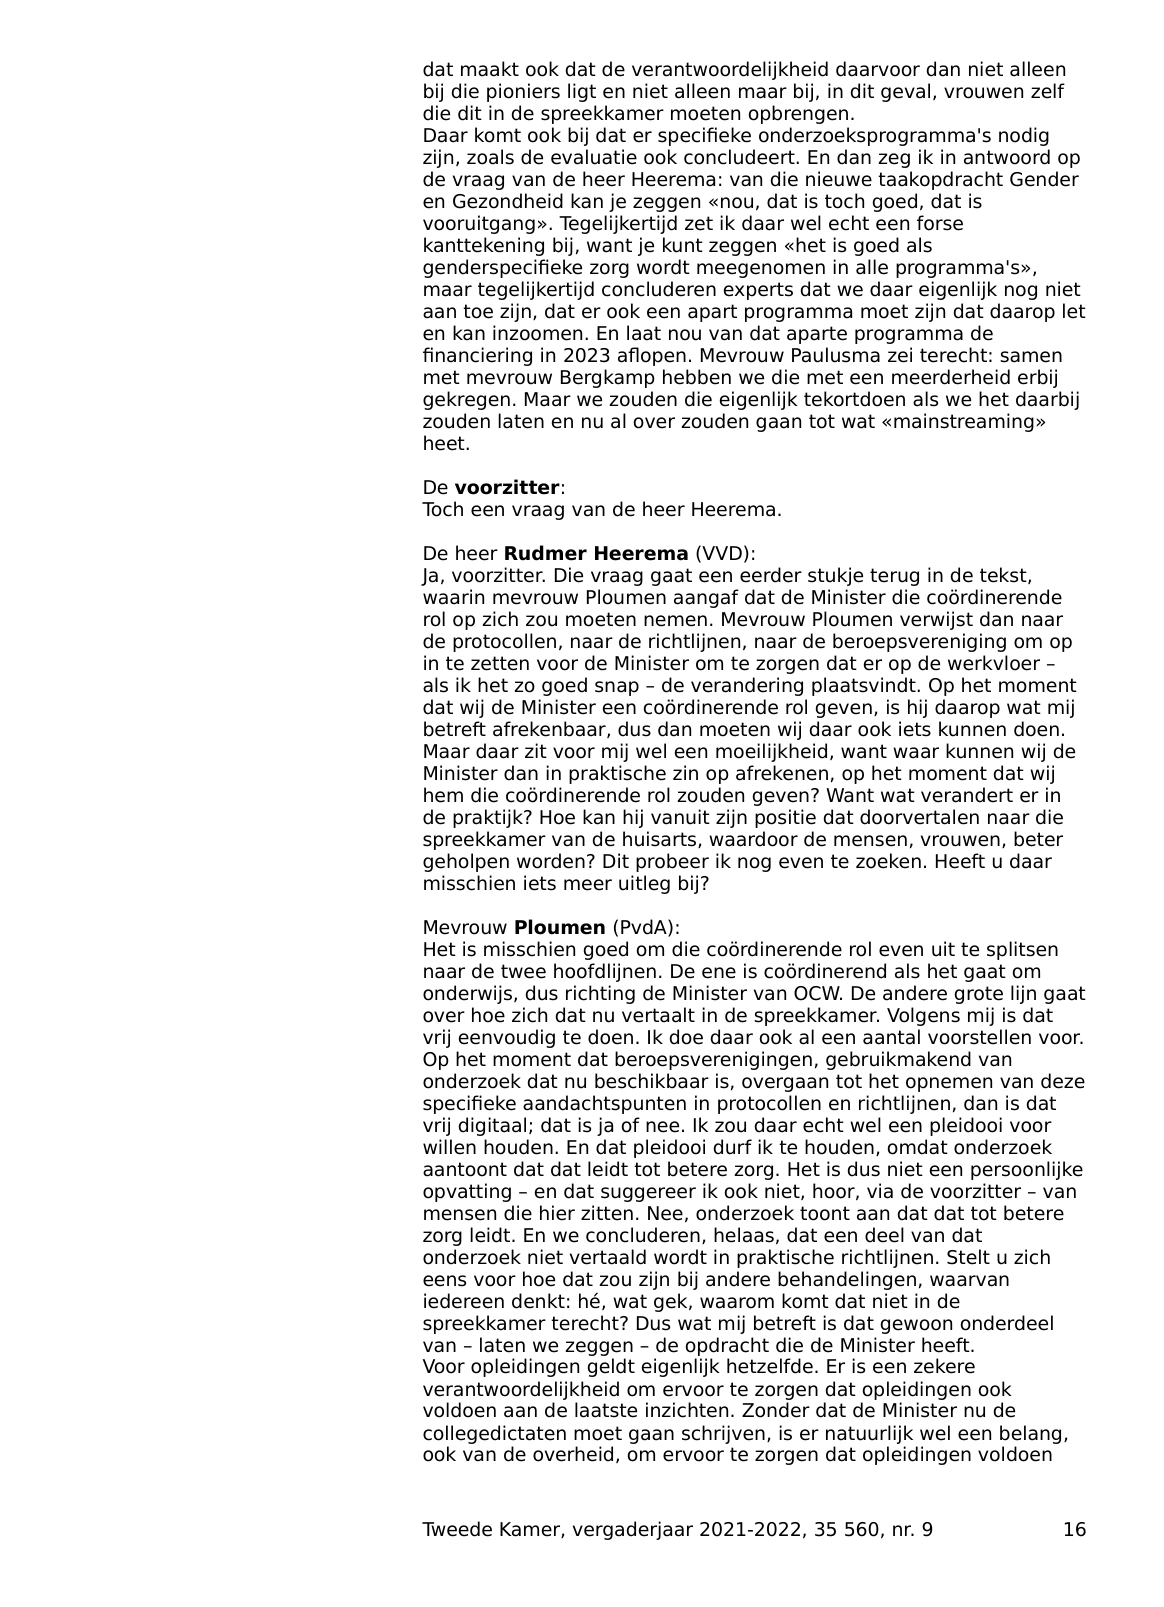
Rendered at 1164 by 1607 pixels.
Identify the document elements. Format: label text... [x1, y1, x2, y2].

text Ja, voorzitter. Die vraag gaat een eerder stukje terug in de tekst, waarin mevrouw Ploumen aangaf dat de Minister die coördinerende rol op zich zou moeten nemen. Mevrouw Ploumen verwijst dan naar de protocollen, naar de richtlijnen, naar de beroepsvereniging om op in te zetten voor de Minister om te zorgen dat er op de werkvloer – als ik het zo goed snap – de verandering plaatsvindt. Op het moment dat wij de Minister een coördinerende rol geven, is hij daarop wat mij betreft afrekenbaar, dus dan moeten wij daar ook iets kunnen doen. Maar daar zit voor mij wel een moeilijkheid, want waar kunnen wij de Minister dan in praktische zin op afrekenen, op het moment dat wij hem die coördinerende rol zouden geven? Want wat verandert er in de praktijk? Hoe kan hij vanuit zijn positie dat doorvertalen naar die spreekkamer van de huisarts, waardoor de mensen, vrouwen, beter geholpen worden? Dit probeer ik nog even te zoeken. Heeft u daar misschien iets meer uitleg bij? [422, 565, 1087, 895]
text Daar komt ook bij dat er specifieke onderzoeksprogramma's nodig zijn, zoals de evaluatie ook concludeert. En dan zeg ik in antwoord op de vraag van de heer Heerema: van die nieuwe taakopdracht Gender en Gezondheid kan je zeggen «nou, dat is toch goed, dat is vooruitgang». Tegelijkertijd zet ik daar wel echt een forse kanttekening bij, want je kunt zeggen «het is goed als genderspecifieke zorg wordt meegenomen in alle programma's», maar tegelijkertijd concluderen experts dat we daar eigenlijk nog niet aan toe zijn, dat er ook een apart programma moet zijn dat daarop let en kan inzoomen. En laat nou van dat aparte programma de financiering in 2023 aflopen. Mevrouw Paulusma zei terecht: samen met mevrouw Bergkamp hebben we die met een meerderheid erbij gekregen. Maar we zouden die eigenlijk tekortdoen als we het daarbij zouden laten en nu al over zouden gaan tot wat «mainstreaming» heet. [422, 125, 1087, 455]
text De voorzitter: [422, 477, 1087, 499]
text dat maakt ook dat de verantwoordelijkheid daarvoor dan niet alleen bij die pioniers ligt en niet alleen maar bij, in dit geval, vrouwen zelf die dit in de spreekkamer moeten opbrengen. [422, 59, 1087, 125]
text Het is misschien goed om die coördinerende rol even uit te splitsen naar de twee hoofdlijnen. De ene is coördinerend als het gaat om onderwijs, dus richting de Minister van OCW. De andere grote lijn gaat over hoe zich dat nu vertaalt in de spreekkamer. Volgens mij is dat vrij eenvoudig te doen. Ik doe daar ook al een aantal voorstellen voor. Op het moment dat beroepsverenigingen, gebruikmakend van onderzoek dat nu beschikbaar is, overgaan tot het opnemen van deze specifieke aandachtspunten in protocollen en richtlijnen, dan is dat vrij digitaal; dat is ja of nee. Ik zou daar echt wel een pleidooi voor willen houden. En dat pleidooi durf ik te houden, omdat onderzoek aantoont dat dat leidt tot betere zorg. Het is dus niet een persoonlijke opvatting – en dat suggereer ik ook niet, hoor, via de voorzitter – van mensen die hier zitten. Nee, onderzoek toont aan dat dat tot betere zorg leidt. En we concluderen, helaas, dat een deel van dat onderzoek niet vertaald wordt in praktische richtlijnen. Stelt u zich eens voor hoe dat zou zijn bij andere behandelingen, waarvan iedereen denkt: hé, wat gek, waarom komt dat niet in de spreekkamer terecht? Dus wat mij betreft is dat gewoon onderdeel van – laten we zeggen – de opdracht die de Minister heeft. [422, 939, 1087, 1356]
text Toch een vraag van de heer Heerema. [422, 499, 1087, 521]
text De heer Rudmer Heerema (VVD): [422, 543, 1087, 565]
text Voor opleidingen geldt eigenlijk hetzelfde. Er is een zekere verantwoordelijkheid om ervoor te zorgen dat opleidingen ook voldoen aan de laatste inzichten. Zonder dat de Minister nu de collegedictaten moet gaan schrijven, is er natuurlijk wel een belang, ook van de overheid, om ervoor te zorgen dat opleidingen voldoen [422, 1356, 1087, 1466]
text Mevrouw Ploumen (PvdA): [422, 917, 1087, 939]
